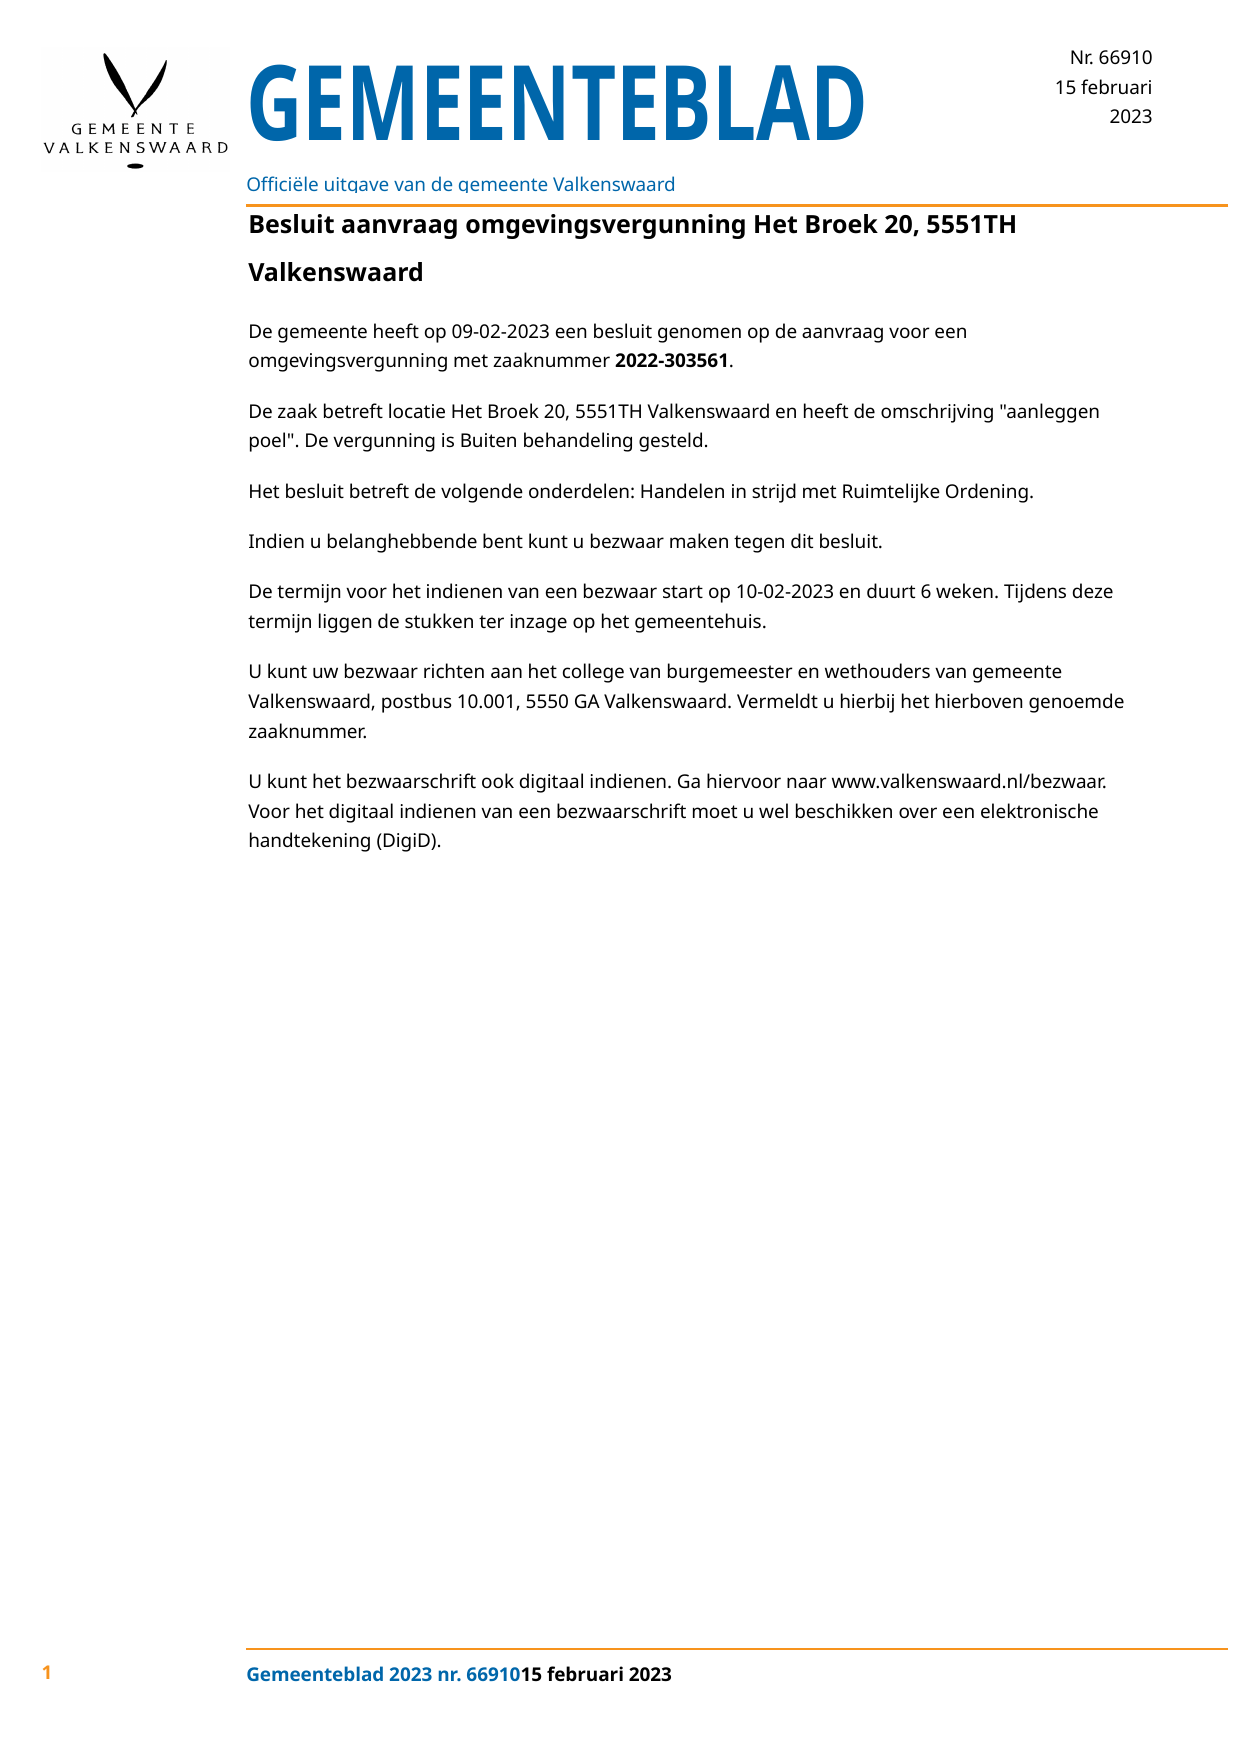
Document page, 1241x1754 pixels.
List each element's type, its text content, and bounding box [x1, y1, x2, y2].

text De gemeente heeft op 09-02-2023 een besluit genomen op de aanvraag voor een omgevingsvergunning met zaaknummer 2022-303561. [248, 318, 1152, 373]
text De termijn voor het indienen van een bezwaar start op 10-02-2023 en duurt 6 weken. Tijdens deze termijn liggen de stukken ter inzage op het gemeentehuis. [248, 579, 1152, 634]
picture [41, 47, 231, 172]
text U kunt uw bezwaar richten aan het college van burgemeester en wethouders van gemeente Valkenswaard, postbus 10.001, 5550 GA Valkenswaard. Vermeldt u hierbij het hierboven genoemde zaaknummer. [248, 659, 1152, 744]
text U kunt het bezwaarschrift ook digitaal indienen. Ga hiervoor naar www.valkenswaard.nl/bezwaar. Voor het digitaal indienen van een bezwaarschrift moet u wel beschikken over een elektronische handtekening (DigiD). [248, 768, 1152, 853]
text Besluit aanvraag omgevingsvergunning Het Broek 20, 5551TH Valkenswaard [248, 207, 1152, 288]
text Indien u belanghebbende bent kunt u bezwaar maken tegen dit besluit. [248, 528, 1152, 554]
text Het besluit betreft de volgende onderdelen: Handelen in strijd met Ruimtelijke Ordening. [248, 478, 1152, 504]
text De zaak betreft locatie Het Broek 20, 5551TH Valkenswaard en heeft de omschrijving "aanleggen poel". De vergunning is Buiten behandeling gesteld. [248, 398, 1152, 453]
